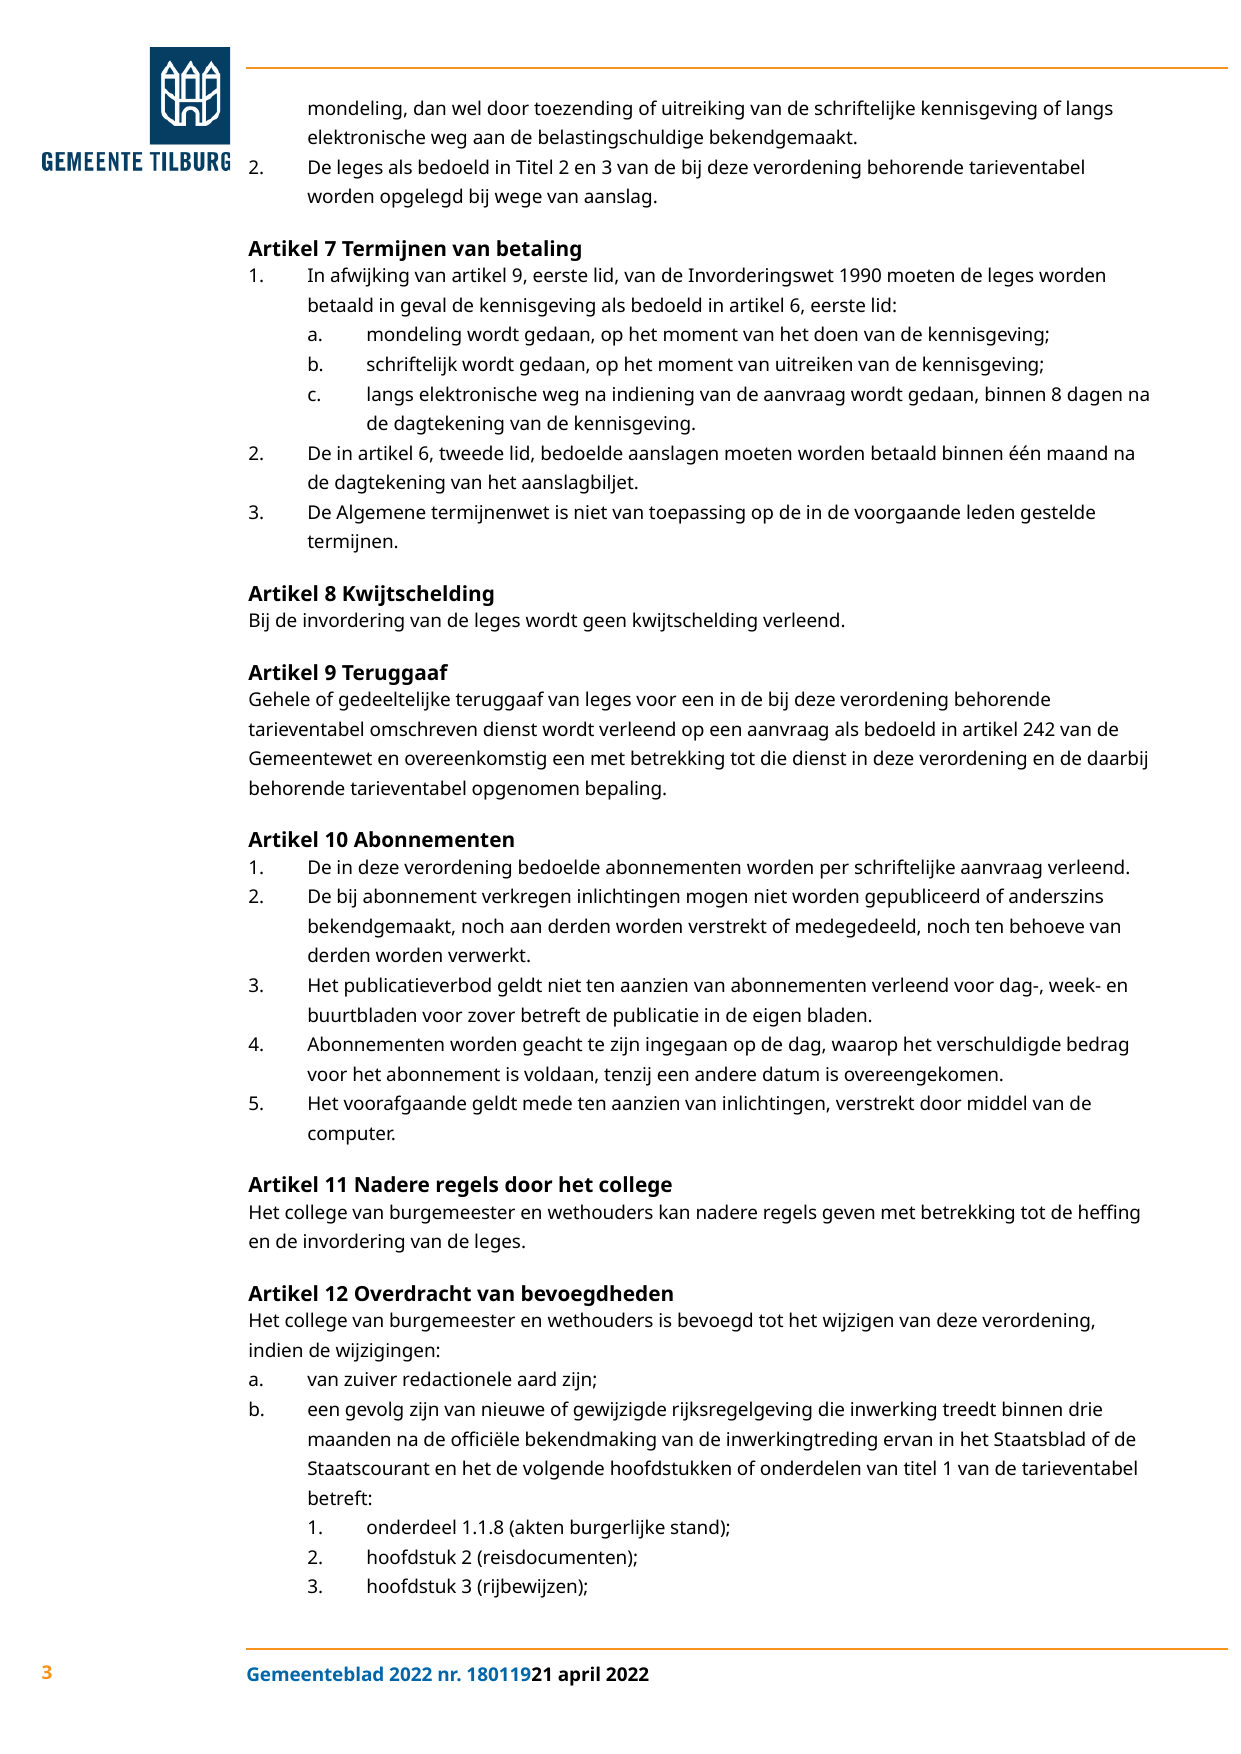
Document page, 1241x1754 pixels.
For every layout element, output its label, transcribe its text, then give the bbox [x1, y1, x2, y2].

list hoofdstuk 3 (rijbewijzen); [307, 1574, 1152, 1599]
text Het college van burgemeester en wethouders is bevoegd tot het wijzigen van deze verordening, indien de wijzigingen: [248, 1307, 1152, 1363]
text Artikel 9 Teruggaaf [248, 658, 1152, 686]
list onderdeel 1.1.8 (akten burgerlijke stand); [307, 1514, 1152, 1540]
list Het voorafgaande geldt mede ten aanzien van inlichtingen, verstrekt door middel van de computer. [248, 1091, 1152, 1146]
text Het college van burgemeester en wethouders kan nadere regels geven met betrekking tot de heffing en de invordering van de leges. [248, 1199, 1152, 1254]
list hoofdstuk 2 (reisdocumenten); [307, 1544, 1152, 1570]
text Artikel 8 Kwijtschelding [248, 579, 1152, 607]
list langs elektronische weg na indiening van de aanvraag wordt gedaan, binnen 8 dagen na de dagtekening van de kennisgeving. [307, 381, 1152, 436]
picture [41, 47, 231, 172]
text Artikel 7 Termijnen van betaling [248, 234, 1152, 262]
list van zuiver redactionele aard zijn; [248, 1367, 1152, 1392]
list schriftelijk wordt gedaan, op het moment van uitreiken van de kennisgeving; [307, 351, 1152, 377]
list In afwijking van artikel 9, eerste lid, van de Invorderingswet 1990 moeten de leges worden betaald in geval de kennisgeving als bedoeld in artikel 6, eerste lid: [248, 262, 1152, 318]
text Artikel 12 Overdracht van bevoegdheden [248, 1279, 1152, 1307]
list mondeling wordt gedaan, op het moment van het doen van de kennisgeving; [307, 322, 1152, 347]
list De Algemene termijnenwet is niet van toepassing op de in de voorgaande leden gestelde termijnen. [248, 499, 1152, 554]
text Artikel 10 Abonnementen [248, 826, 1152, 854]
list De in deze verordening bedoelde abonnementen worden per schriftelijke aanvraag verleend. [248, 854, 1152, 880]
list De in artikel 6, tweede lid, bedoelde aanslagen moeten worden betaald binnen één maand na de dagtekening van het aanslagbiljet. [248, 440, 1152, 495]
list De leges als bedoeld in Titel 2 en 3 van de bij deze verordening behorende tarieventabel worden opgelegd bij wege van aanslag. [248, 154, 1152, 209]
text Artikel 11 Nadere regels door het college [248, 1171, 1152, 1199]
list Abonnementen worden geacht te zijn ingegaan op de dag, waarop het verschuldigde bedrag voor het abonnement is voldaan, tenzij een andere datum is overeengekomen. [248, 1031, 1152, 1087]
list De bij abonnement verkregen inlichtingen mogen niet worden gepubliceerd of anderszins bekendgemaakt, noch aan derden worden verstrekt of medegedeeld, noch ten behoeve van derden worden verwerkt. [248, 883, 1152, 968]
text Bij de invordering van de leges wordt geen kwijtschelding verleend. [248, 607, 1152, 633]
text Gehele of gedeeltelijke teruggaaf van leges voor een in de bij deze verordening behorende tarieventabel omschreven dienst wordt verleend op een aanvraag als bedoeld in artikel 242 van de Gemeentewet en overeenkomstig een met betrekking tot die dienst in deze verordening en de daarbij behorende tarieventabel opgenomen bepaling. [248, 686, 1152, 801]
list mondeling, dan wel door toezending of uitreiking van de schriftelijke kennisgeving of langs elektronische weg aan de belastingschuldige bekendgemaakt. [248, 95, 1152, 150]
list een gevolg zijn van nieuwe of gewijzigde rijksregelgeving die inwerking treedt binnen drie maanden na de officiële bekendmaking van de inwerkingtreding ervan in het Staatsblad of de Staatscourant en het de volgende hoofdstukken of onderdelen van titel 1 van de tarieventabel betreft: [248, 1396, 1152, 1511]
list Het publicatieverbod geldt niet ten aanzien van abonnementen verleend voor dag-, week- en buurtbladen voor zover betreft de publicatie in de eigen bladen. [248, 972, 1152, 1028]
